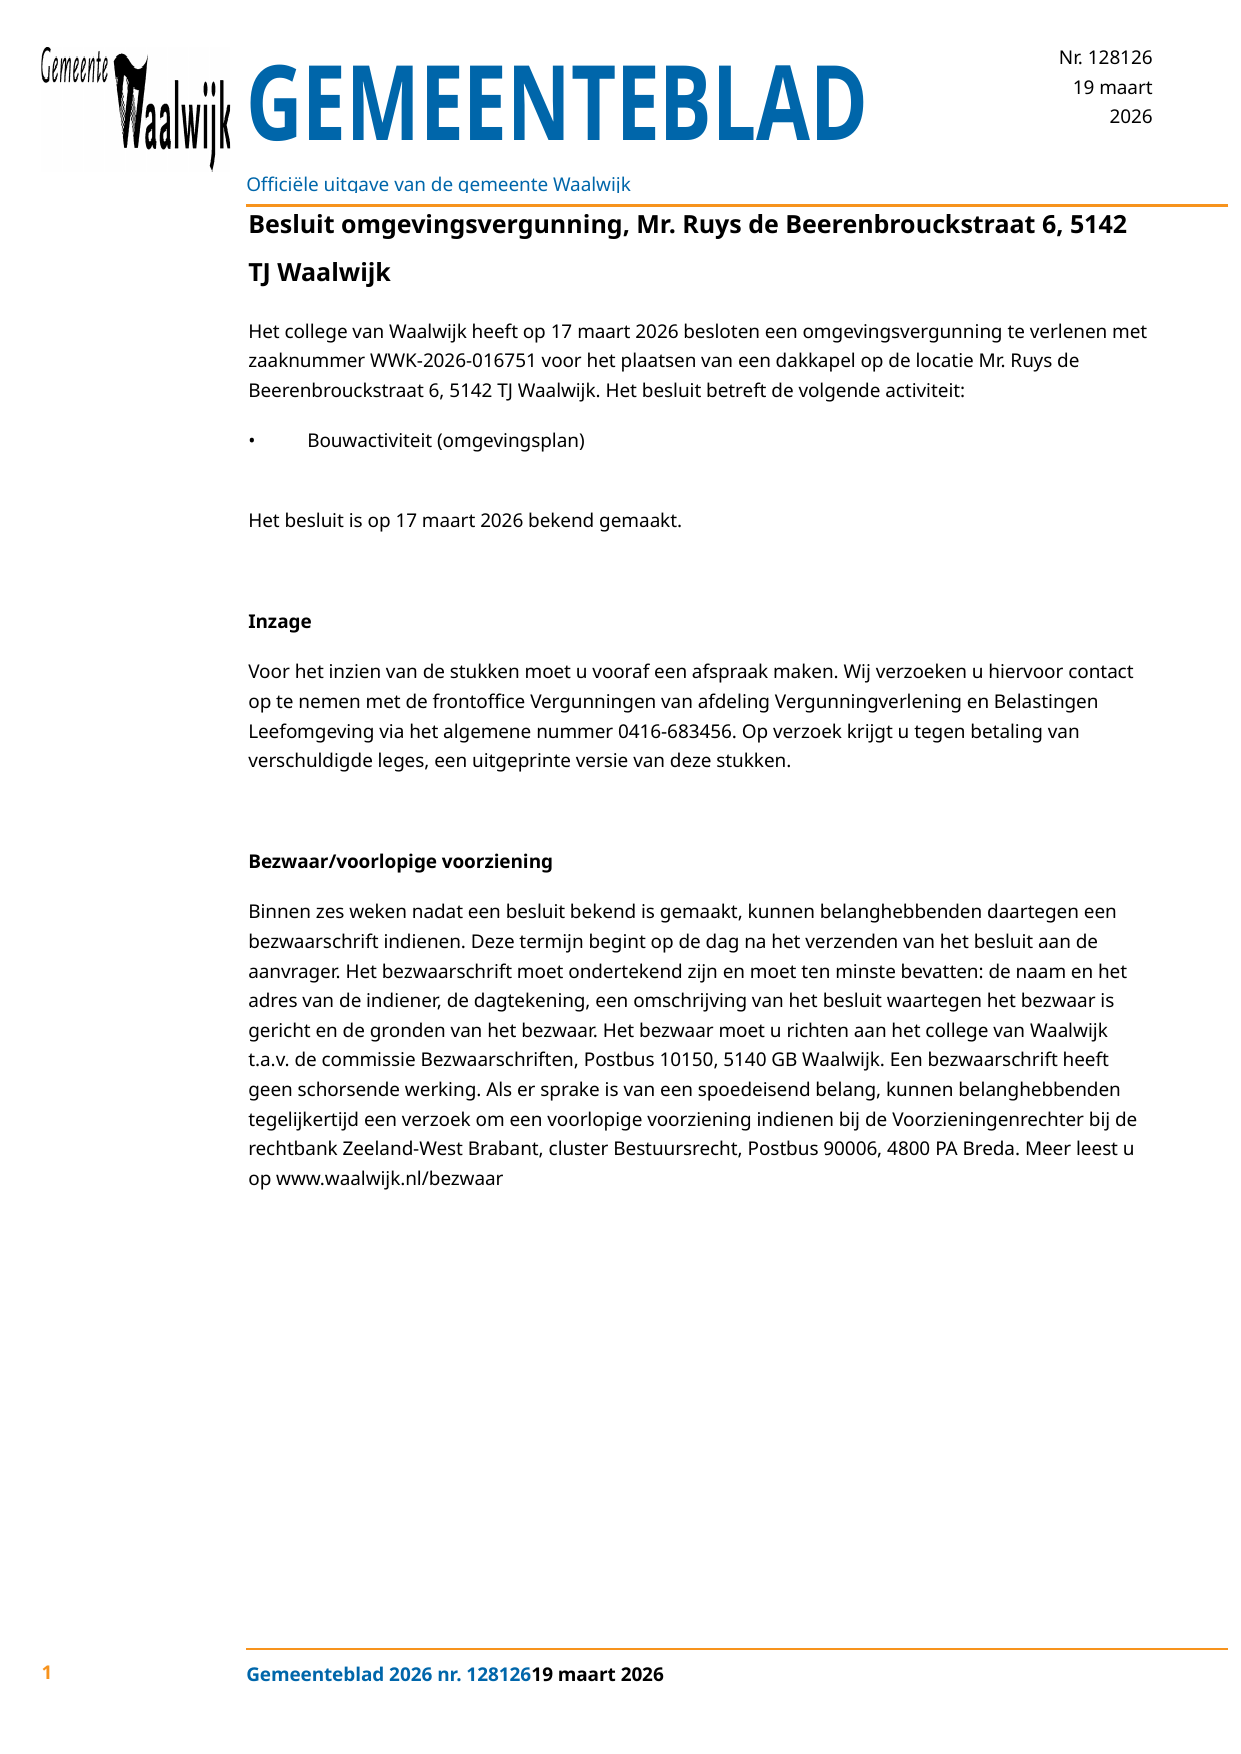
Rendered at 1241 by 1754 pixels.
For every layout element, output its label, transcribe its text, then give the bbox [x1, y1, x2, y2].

text Bezwaar/voorlopige voorziening [248, 848, 1152, 874]
text Inzage [248, 608, 1152, 634]
text Het besluit is op 17 maart 2026 bekend gemaakt. [248, 507, 1152, 533]
text Het college van Waalwijk heeft op 17 maart 2026 besloten een omgevingsvergunning te verlenen met zaaknummer WWK-2026-016751 voor het plaatsen van een dakkapel op de locatie Mr. Ruys de Beerenbrouckstraat 6, 5142 TJ Waalwijk. Het besluit betreft de volgende activiteit: [248, 318, 1152, 403]
list Bouwactiviteit (omgevingsplan) [248, 427, 1152, 453]
text Binnen zes weken nadat een besluit bekend is gemaakt, kunnen belanghebbenden daartegen een bezwaarschrift indienen. Deze termijn begint op de dag na het verzenden van het besluit aan de aanvrager. Het bezwaarschrift moet ondertekend zijn en moet ten minste bevatten: de naam en het adres van de indiener, de dagtekening, een omschrijving van het besluit waartegen het bezwaar is gericht en de gronden van het bezwaar. Het bezwaar moet u richten aan het college van Waalwijk t.a.v. de commissie Bezwaarschriften, Postbus 10150, 5140 GB Waalwijk. Een bezwaarschrift heeft geen schorsende werking. Als er sprake is van een spoedeisend belang, kunnen belanghebbenden tegelijkertijd een verzoek om een voorlopige voorziening indienen bij de Voorzieningenrechter bij de rechtbank Zeeland-West Brabant, cluster Bestuursrecht, Postbus 90006, 4800 PA Breda. Meer leest u op www.waalwijk.nl/bezwaar [248, 899, 1152, 1191]
text Voor het inzien van de stukken moet u vooraf een afspraak maken. Wij verzoeken u hiervoor contact op te nemen met de frontoffice Vergunningen van afdeling Vergunningverlening en Belastingen Leefomgeving via het algemene nummer 0416-683456. Op verzoek krijgt u tegen betaling van verschuldigde leges, een uitgeprinte versie van deze stukken. [248, 659, 1152, 773]
picture [41, 47, 231, 172]
text Besluit omgevingsvergunning, Mr. Ruys de Beerenbrouckstraat 6, 5142 TJ Waalwijk [248, 207, 1152, 288]
